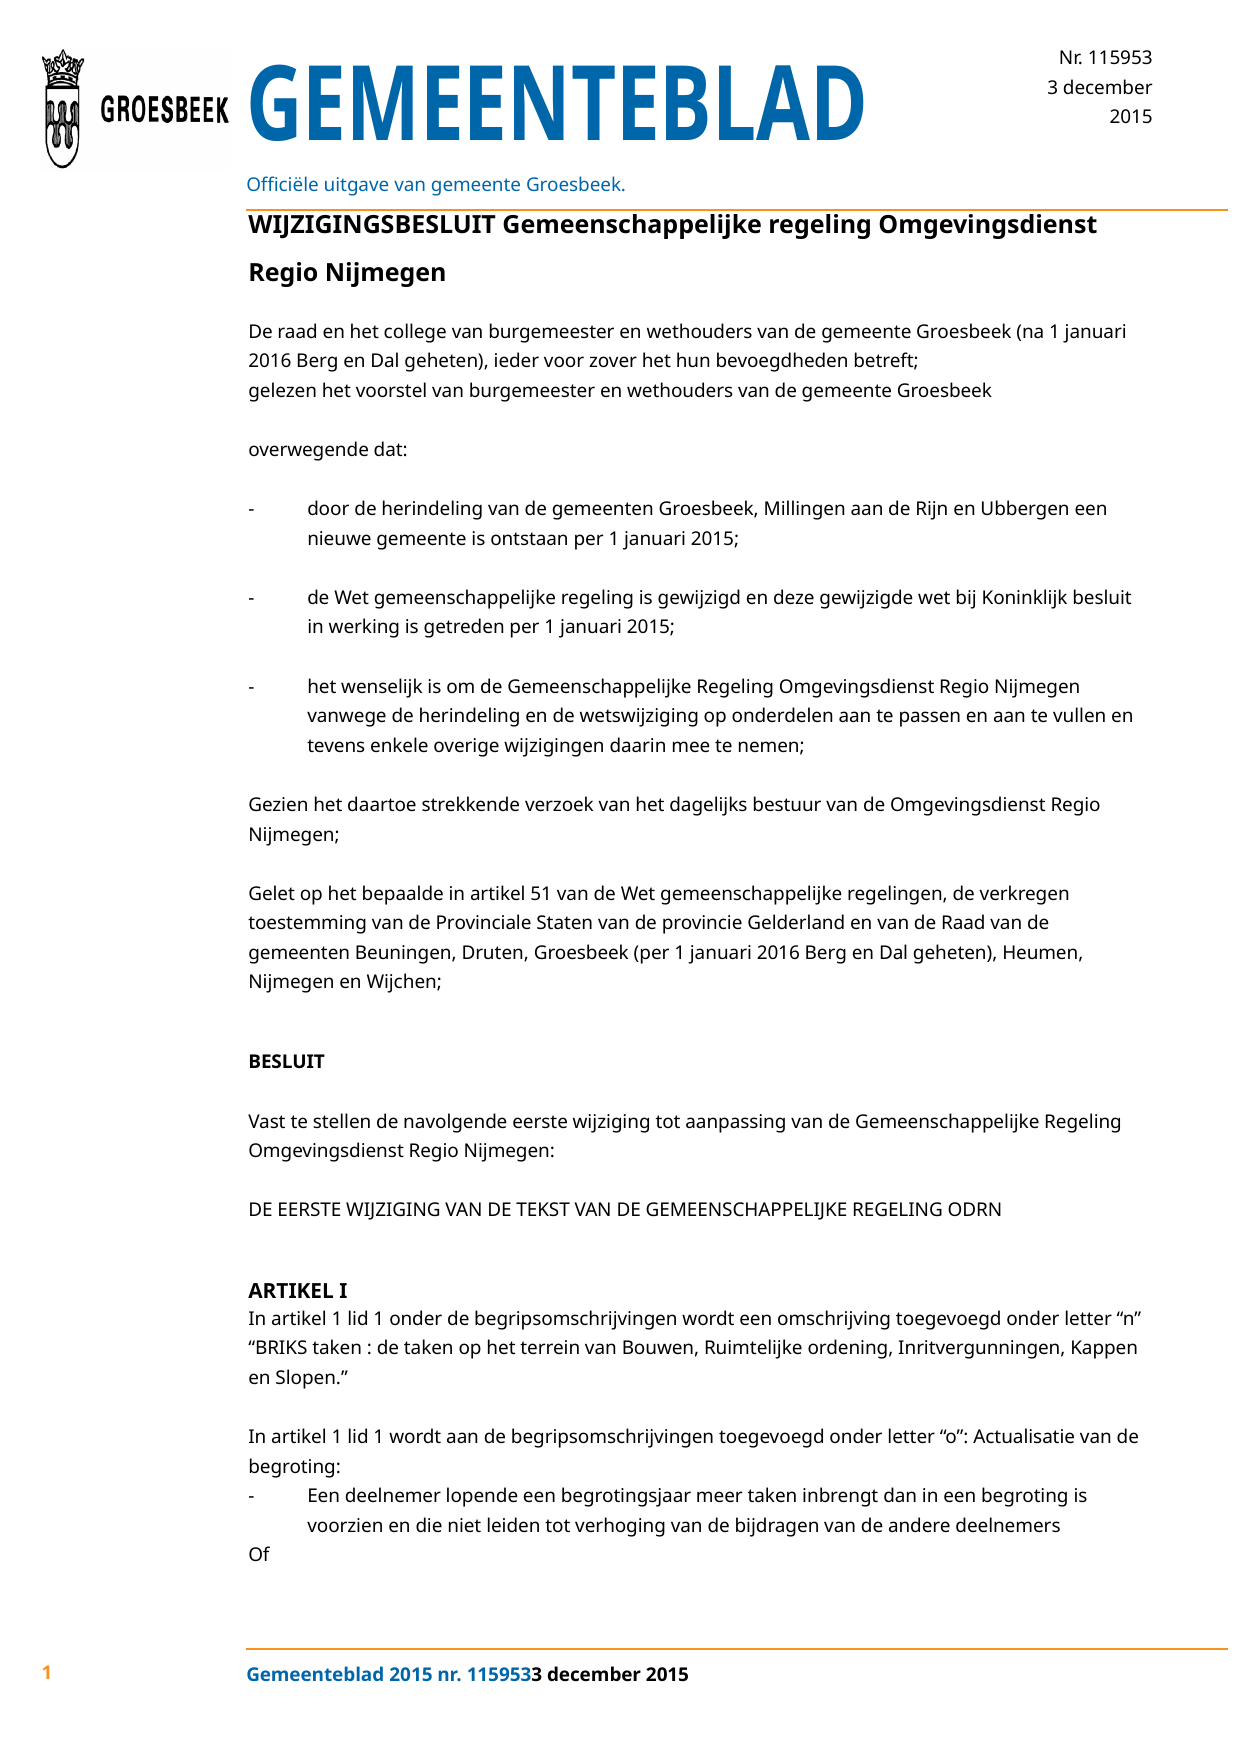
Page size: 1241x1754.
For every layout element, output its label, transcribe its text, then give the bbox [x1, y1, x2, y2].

text BESLUIT [248, 1049, 1152, 1074]
list de Wet gemeenschappelijke regeling is gewijzigd en deze gewijzigde wet bij Koninklijk besluit in werking is getreden per 1 januari 2015; [248, 584, 1152, 639]
text ARTIKEL I [248, 1277, 1152, 1305]
picture [41, 47, 231, 172]
text Of [248, 1542, 1152, 1567]
list het wenselijk is om de Gemeenschappelijke Regeling Omgevingsdienst Regio Nijmegen vanwege de herindeling en de wetswijziging op onderdelen aan te passen en aan te vullen en tevens enkele overige wijzigingen daarin mee te nemen; [248, 673, 1152, 758]
text Vast te stellen de navolgende eerste wijziging tot aanpassing van de Gemeenschappelijke Regeling Omgevingsdienst Regio Nijmegen: [248, 1108, 1152, 1163]
text DE EERSTE WIJZIGING VAN DE TEKST VAN DE GEMEENSCHAPPELIJKE REGELING ODRN [248, 1197, 1152, 1222]
list Een deelnemer lopende een begrotingsjaar meer taken inbrengt dan in een begroting is voorzien en die niet leiden tot verhoging van de bijdragen van de andere deelnemers [248, 1482, 1152, 1538]
text overwegende dat: [248, 436, 1152, 462]
text gelezen het voorstel van burgemeester en wethouders van de gemeente Groesbeek [248, 377, 1152, 403]
text Gelet op het bepaalde in artikel 51 van de Wet gemeenschappelijke regelingen, de verkregen toestemming van de Provinciale Staten van de provincie Gelderland en van de Raad van de gemeenten Beuningen, Druten, Groesbeek (per 1 januari 2016 Berg en Dal geheten), Heumen, Nijmegen en Wijchen; [248, 880, 1152, 994]
text In artikel 1 lid 1 wordt aan de begripsomschrijvingen toegevoegd onder letter “o”: Actualisatie van de begroting: [248, 1423, 1152, 1479]
text Gezien het daartoe strekkende verzoek van het dagelijks bestuur van de Omgevingsdienst Regio Nijmegen; [248, 791, 1152, 847]
text “BRIKS taken : de taken op het terrein van Bouwen, Ruimtelijke ordening, Inritvergunningen, Kappen en Slopen.” [248, 1334, 1152, 1390]
list door de herindeling van de gemeenten Groesbeek, Millingen aan de Rijn en Ubbergen een nieuwe gemeente is ontstaan per 1 januari 2015; [248, 495, 1152, 551]
text In artikel 1 lid 1 onder de begripsomschrijvingen wordt een omschrijving toegevoegd onder letter “n” [248, 1305, 1152, 1331]
text WIJZIGINGSBESLUIT Gemeenschappelijke regeling Omgevingsdienst Regio Nijmegen [248, 211, 1152, 288]
text De raad en het college van burgemeester en wethouders van de gemeente Groesbeek (na 1 januari 2016 Berg en Dal geheten), ieder voor zover het hun bevoegdheden betreft; [248, 318, 1152, 373]
